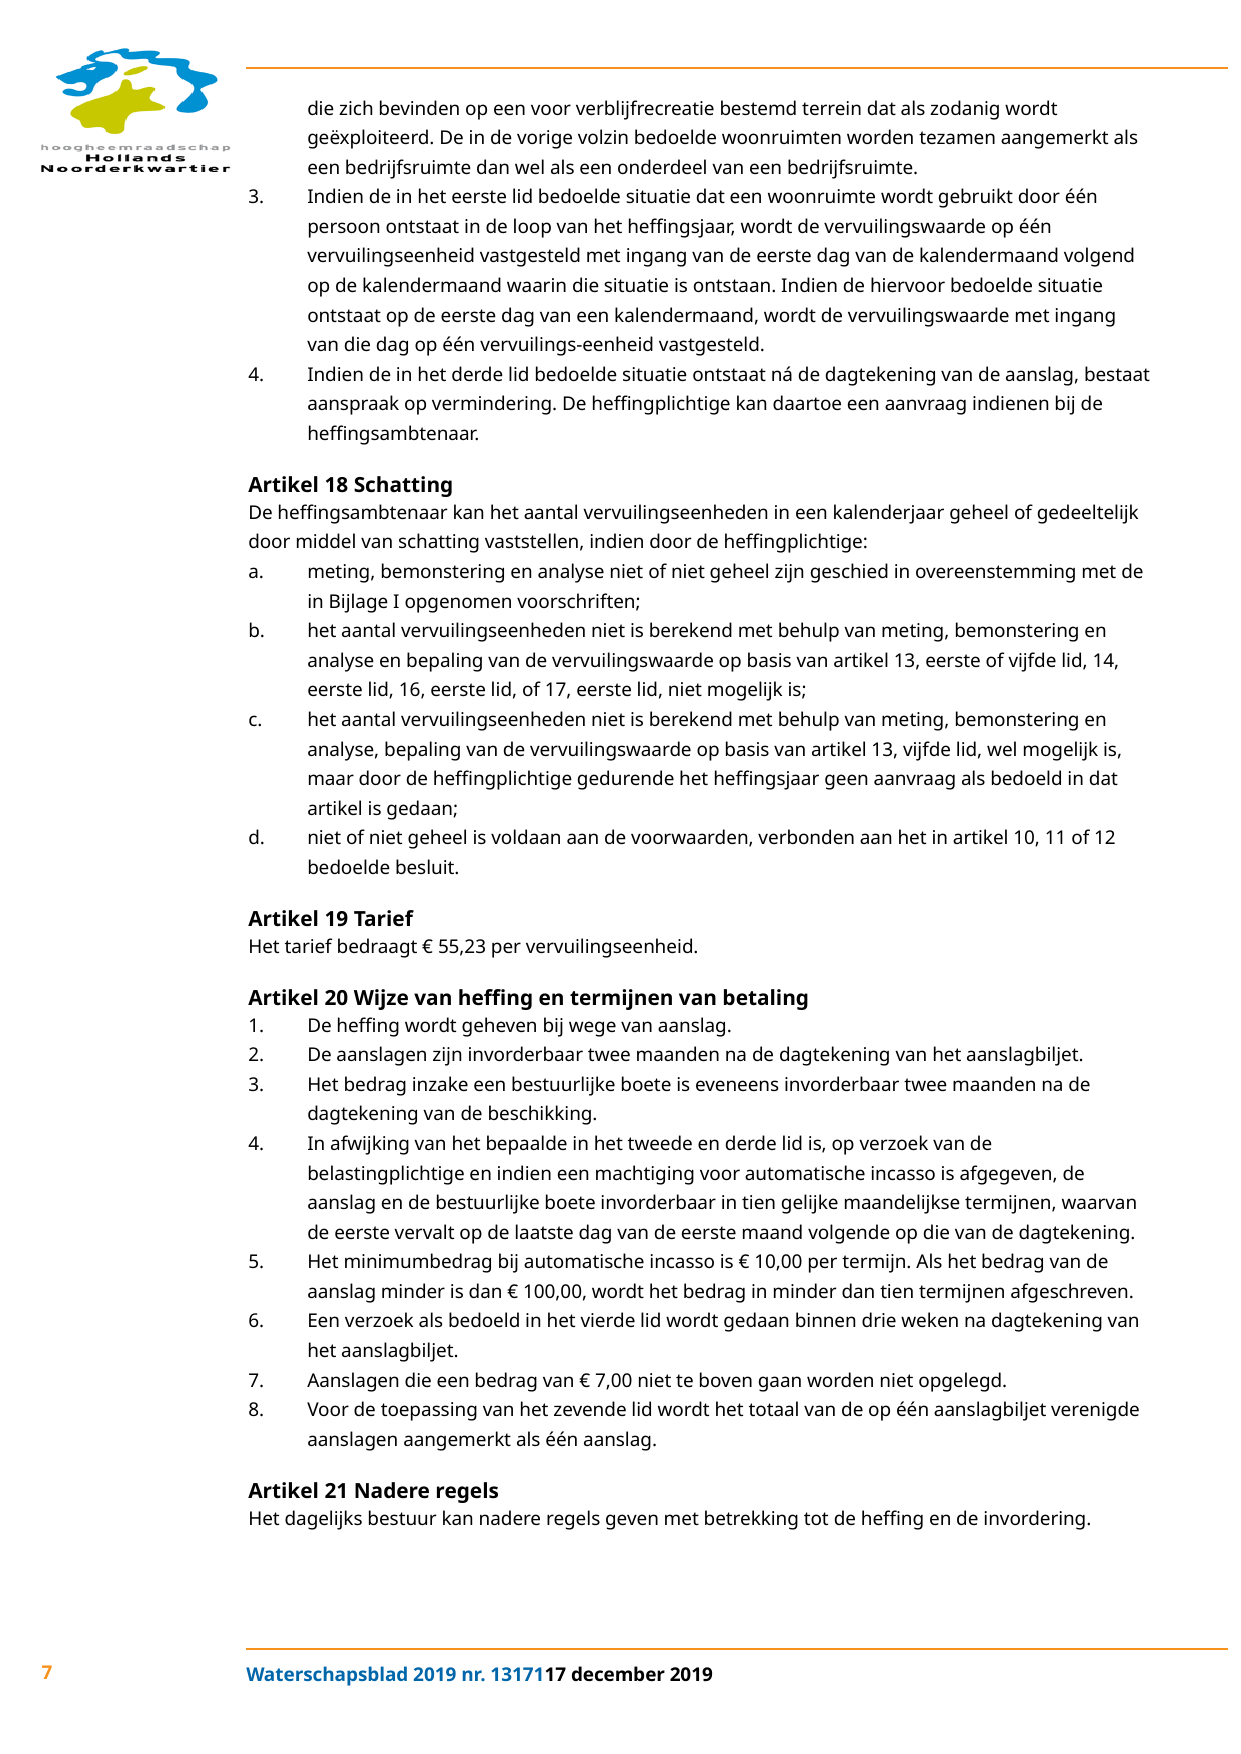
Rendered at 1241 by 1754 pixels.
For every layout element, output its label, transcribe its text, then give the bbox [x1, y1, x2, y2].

list In afwijking van het bepaalde in het tweede en derde lid is, op verzoek van de belastingplichtige en indien een machtiging voor automatische incasso is afgegeven, de aanslag en de bestuurlijke boete invorderbaar in tien gelijke maandelijkse termijnen, waarvan de eerste vervalt op de laatste dag van de eerste maand volgende op die van de dagtekening. [248, 1130, 1152, 1244]
picture [41, 47, 231, 172]
list Indien de in het eerste lid bedoelde situatie dat een woonruimte wordt gebruikt door één persoon ontstaat in de loop van het heffingsjaar, wordt de vervuilingswaarde op één vervuilingseenheid vastgesteld met ingang van de eerste dag van de kalendermaand volgend op de kalendermaand waarin die situatie is ontstaan. Indien de hiervoor bedoelde situatie ontstaat op de eerste dag van een kalendermaand, wordt de vervuilingswaarde met ingang van die dag op één vervuilings-eenheid vastgesteld. [248, 183, 1152, 357]
list Indien de in het derde lid bedoelde situatie ontstaat ná de dagtekening van de aanslag, bestaat aanspraak op vermindering. De heffingplichtige kan daartoe een aanvraag indienen bij de heffingsambtenaar. [248, 361, 1152, 446]
text Artikel 18 Schatting [248, 471, 1152, 499]
list die zich bevinden op een voor verblijfrecreatie bestemd terrein dat als zodanig wordt geëxploiteerd. De in de vorige volzin bedoelde woonruimten worden tezamen aangemerkt als een bedrijfsruimte dan wel als een onderdeel van een bedrijfsruimte. [248, 95, 1152, 180]
text Artikel 20 Wijze van heffing en termijnen van betaling [248, 983, 1152, 1012]
text Artikel 19 Tarief [248, 904, 1152, 933]
list Het minimumbedrag bij automatische incasso is € 10,00 per termijn. Als het bedrag van de aanslag minder is dan € 100,00, wordt het bedrag in minder dan tien termijnen afgeschreven. [248, 1248, 1152, 1304]
list De heffing wordt geheven bij wege van aanslag. [248, 1012, 1152, 1037]
text Het dagelijks bestuur kan nadere regels geven met betrekking tot de heffing en de invordering. [248, 1505, 1152, 1531]
list het aantal vervuilingseenheden niet is berekend met behulp van meting, bemonstering en analyse en bepaling van de vervuilingswaarde op basis van artikel 13, eerste of vijfde lid, 14, eerste lid, 16, eerste lid, of 17, eerste lid, niet mogelijk is; [248, 617, 1152, 702]
text Het tarief bedraagt € 55,23 per vervuilingseenheid. [248, 933, 1152, 959]
list Voor de toepassing van het zevende lid wordt het totaal van de op één aanslagbiljet verenigde aanslagen aangemerkt als één aanslag. [248, 1396, 1152, 1452]
text Artikel 21 Nadere regels [248, 1476, 1152, 1505]
list niet of niet geheel is voldaan aan de voorwaarden, verbonden aan het in artikel 10, 11 of 12 bedoelde besluit. [248, 824, 1152, 880]
list het aantal vervuilingseenheden niet is berekend met behulp van meting, bemonstering en analyse, bepaling van de vervuilingswaarde op basis van artikel 13, vijfde lid, wel mogelijk is, maar door de heffingplichtige gedurende het heffingsjaar geen aanvraag als bedoeld in dat artikel is gedaan; [248, 706, 1152, 821]
list Een verzoek als bedoeld in het vierde lid wordt gedaan binnen drie weken na dagtekening van het aanslagbiljet. [248, 1308, 1152, 1363]
text De heffingsambtenaar kan het aantal vervuilingseenheden in een kalenderjaar geheel of gedeeltelijk door middel van schatting vaststellen, indien door de heffingplichtige: [248, 499, 1152, 554]
list meting, bemonstering en analyse niet of niet geheel zijn geschied in overeenstemming met de in Bijlage I opgenomen voorschriften; [248, 558, 1152, 613]
list Het bedrag inzake een bestuurlijke boete is eveneens invorderbaar twee maanden na de dagtekening van de beschikking. [248, 1071, 1152, 1126]
list Aanslagen die een bedrag van € 7,00 niet te boven gaan worden niet opgelegd. [248, 1367, 1152, 1392]
list De aanslagen zijn invorderbaar twee maanden na de dagtekening van het aanslagbiljet. [248, 1041, 1152, 1067]
